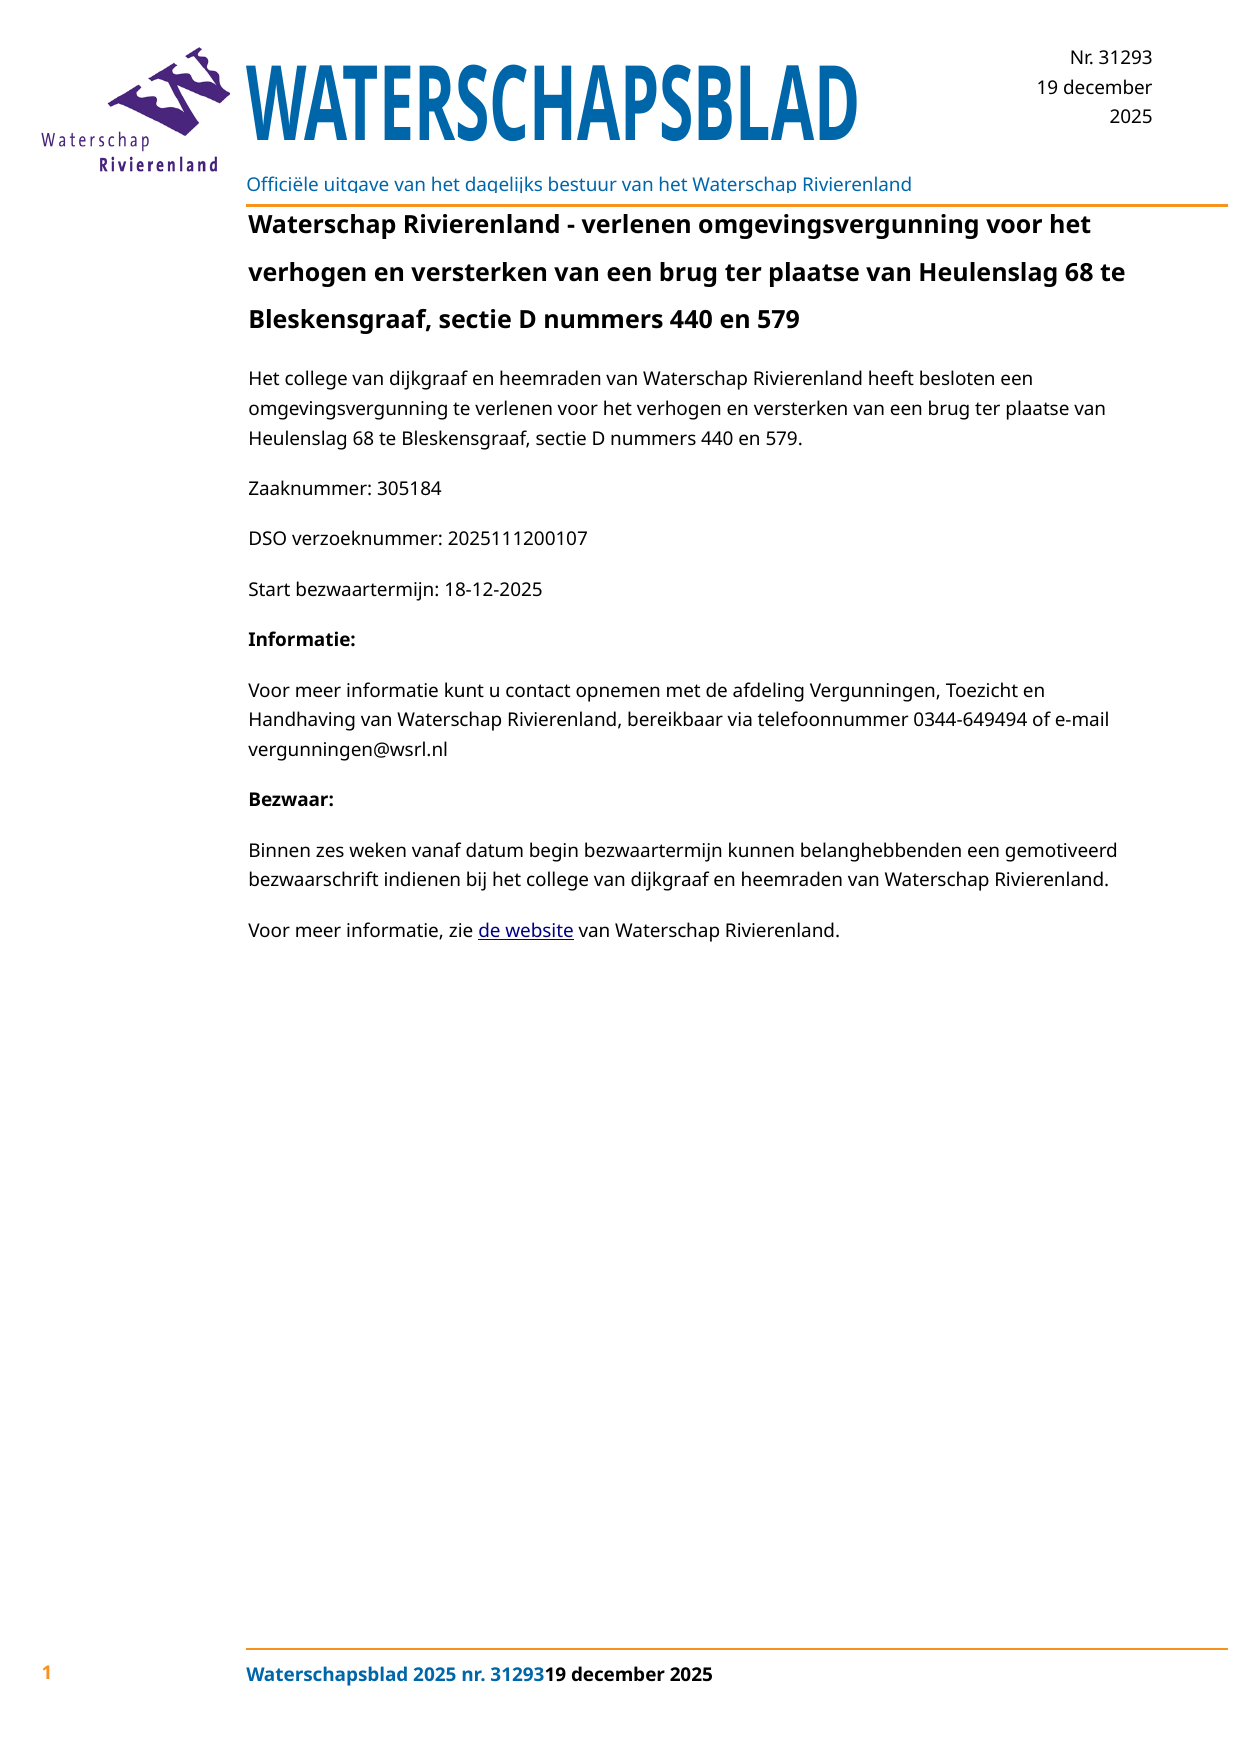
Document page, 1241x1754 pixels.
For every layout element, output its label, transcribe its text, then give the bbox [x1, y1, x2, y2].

picture [41, 47, 231, 172]
text Het college van dijkgraaf en heemraden van Waterschap Rivierenland heeft besloten een omgevingsvergunning te verlenen voor het verhogen en versterken van een brug ter plaatse van Heulenslag 68 te Bleskensgraaf, sectie D nummers 440 en 579. [248, 366, 1152, 450]
text Waterschap Rivierenland - verlenen omgevingsvergunning voor het verhogen en versterken van een brug ter plaatse van Heulenslag 68 te Bleskensgraaf, sectie D nummers 440 en 579 [248, 207, 1152, 336]
text Informatie: [248, 626, 1152, 652]
text Start bezwaartermijn: 18-12-2025 [248, 576, 1152, 602]
text Bezwaar: [248, 786, 1152, 812]
text Voor meer informatie kunt u contact opnemen met de afdeling Vergunningen, Toezicht en Handhaving van Waterschap Rivierenland, bereikbaar via telefoonnummer 0344-649494 of e-mail vergunningen@wsrl.nl [248, 677, 1152, 762]
text Voor meer informatie, zie de website van Waterschap Rivierenland. [248, 917, 1152, 942]
text Zaaknummer: 305184 [248, 475, 1152, 501]
text DSO verzoeknummer: 2025111200107 [248, 526, 1152, 551]
text Binnen zes weken vanaf datum begin bezwaartermijn kunnen belanghebbenden een gemotiveerd bezwaarschrift indienen bij het college van dijkgraaf en heemraden van Waterschap Rivierenland. [248, 837, 1152, 892]
